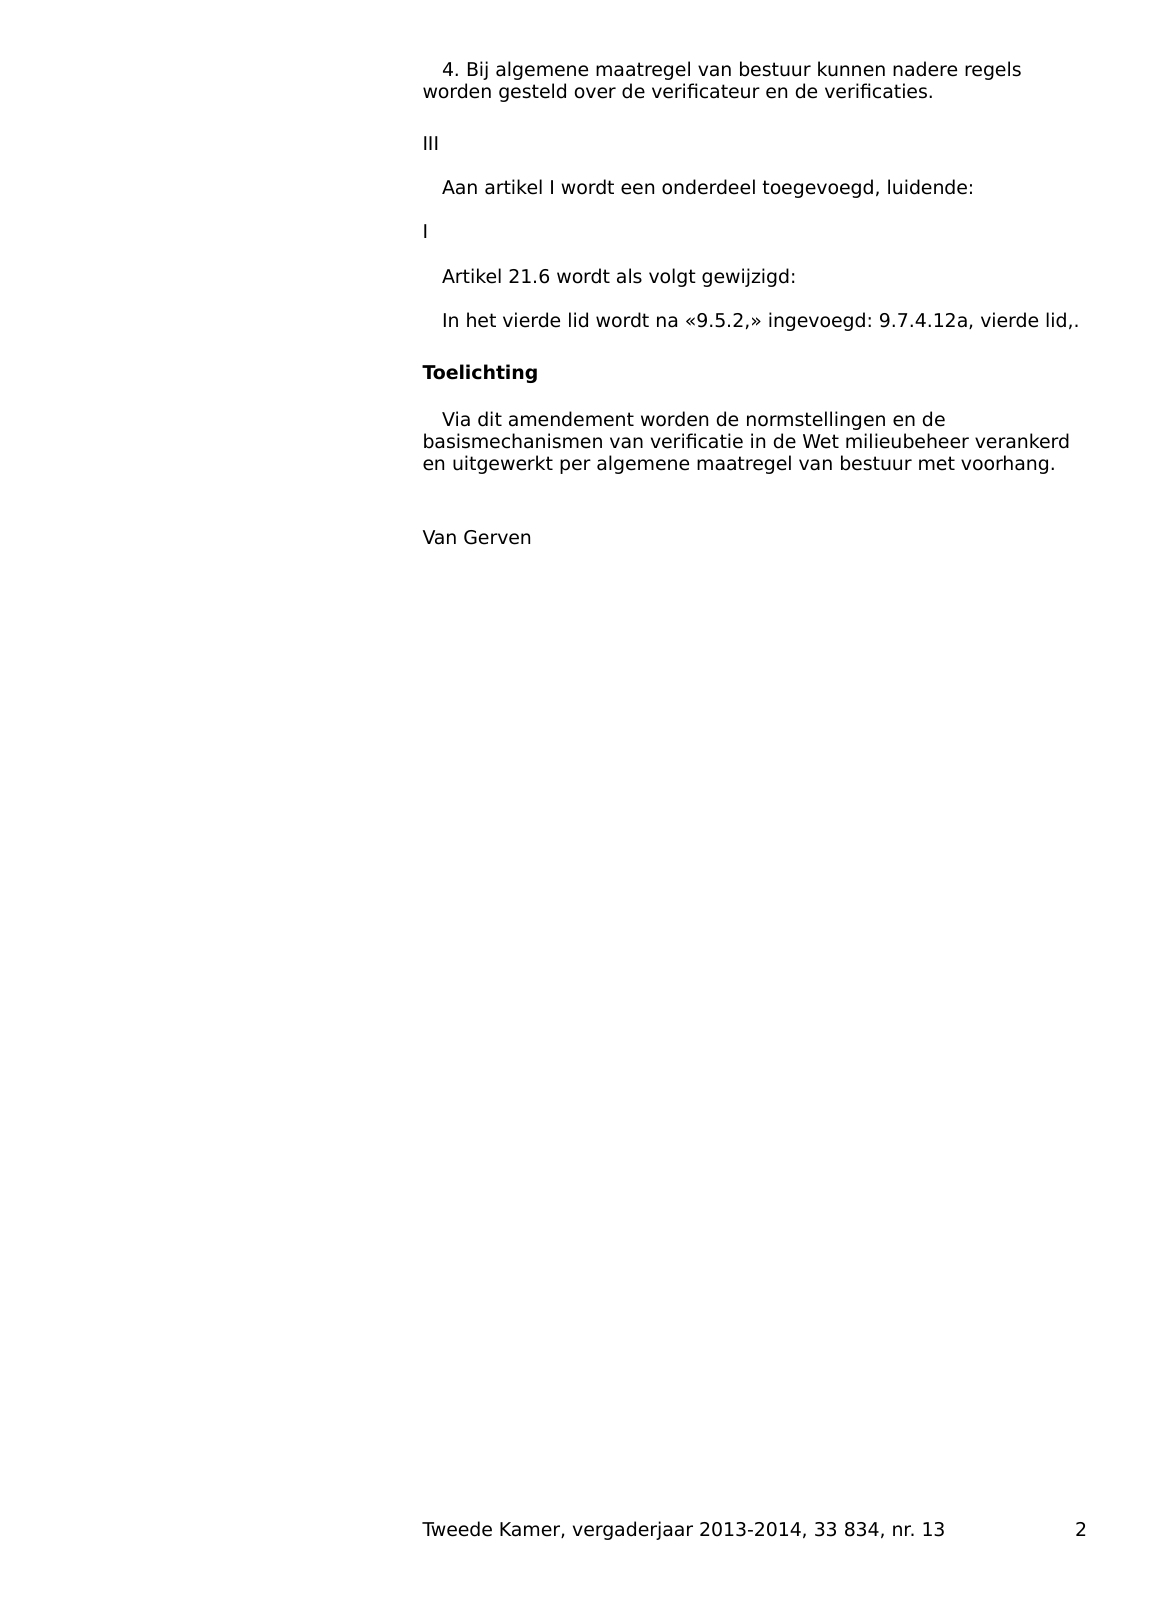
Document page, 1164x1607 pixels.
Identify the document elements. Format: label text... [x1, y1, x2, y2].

text Van Gerven [422, 504, 1087, 548]
text I [422, 221, 1087, 243]
text In het vierde lid wordt na «9.5.2,» ingevoegd: 9.7.4.12a, vierde lid,. [422, 310, 1087, 332]
subtitle Toelichting [422, 362, 1087, 384]
text 4. Bij algemene maatregel van bestuur kunnen nadere regels worden gesteld over de verificateur en de verificaties. [422, 59, 1087, 103]
subtitle III [422, 133, 1087, 155]
text Artikel 21.6 wordt als volgt gewijzigd: [422, 266, 1087, 287]
text Via dit amendement worden de normstellingen en de basismechanismen van verificatie in de Wet milieubeheer verankerd en uitgewerkt per algemene maatregel van bestuur met voorhang. [422, 409, 1087, 474]
text Aan artikel I wordt een onderdeel toegevoegd, luidende: [422, 177, 1087, 199]
